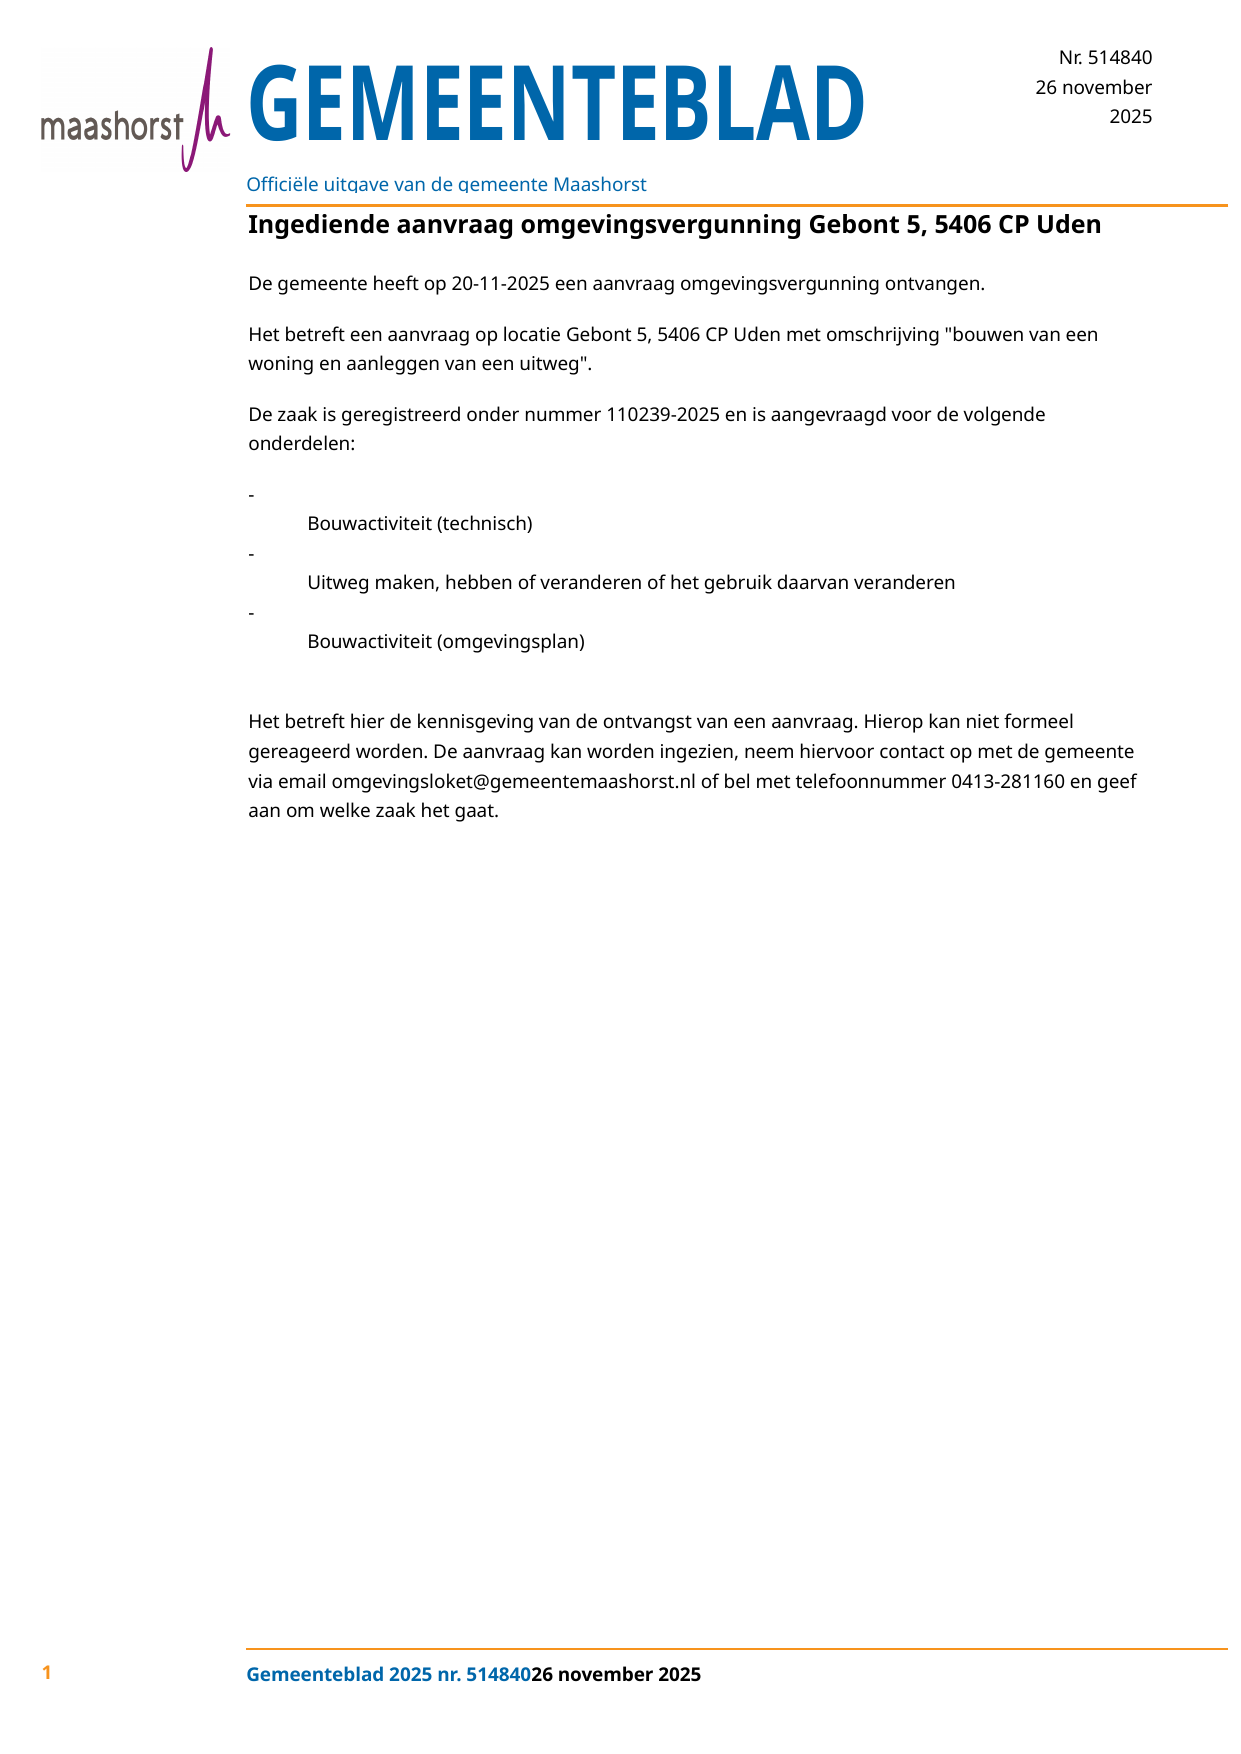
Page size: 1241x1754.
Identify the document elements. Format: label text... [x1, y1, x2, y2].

list Bouwactiviteit (omgevingsplan) [248, 629, 1152, 654]
text De zaak is geregistreerd onder nummer 110239-2025 en is aangevraagd voor de volgende onderdelen: [248, 401, 1152, 456]
list Uitweg maken, hebben of veranderen of het gebruik daarvan veranderen [248, 569, 1152, 595]
text De gemeente heeft op 20-11-2025 een aanvraag omgevingsvergunning ontvangen. [248, 270, 1152, 296]
text Ingediende aanvraag omgevingsvergunning Gebont 5, 5406 CP Uden [248, 207, 1152, 241]
text Het betreft een aanvraag op locatie Gebont 5, 5406 CP Uden met omschrijving "bouwen van een woning en aanleggen van een uitweg". [248, 321, 1152, 376]
picture [41, 47, 231, 172]
list Bouwactiviteit (technisch) [248, 510, 1152, 536]
text Het betreft hier de kennisgeving van de ontvangst van een aanvraag. Hierop kan niet formeel gereageerd worden. De aanvraag kan worden ingezien, neem hiervoor contact op met de gemeente via email omgevingsloket@gemeentemaashorst.nl of bel met telefoonnummer 0413-281160 en geef aan om welke zaak het gaat. [248, 709, 1152, 823]
